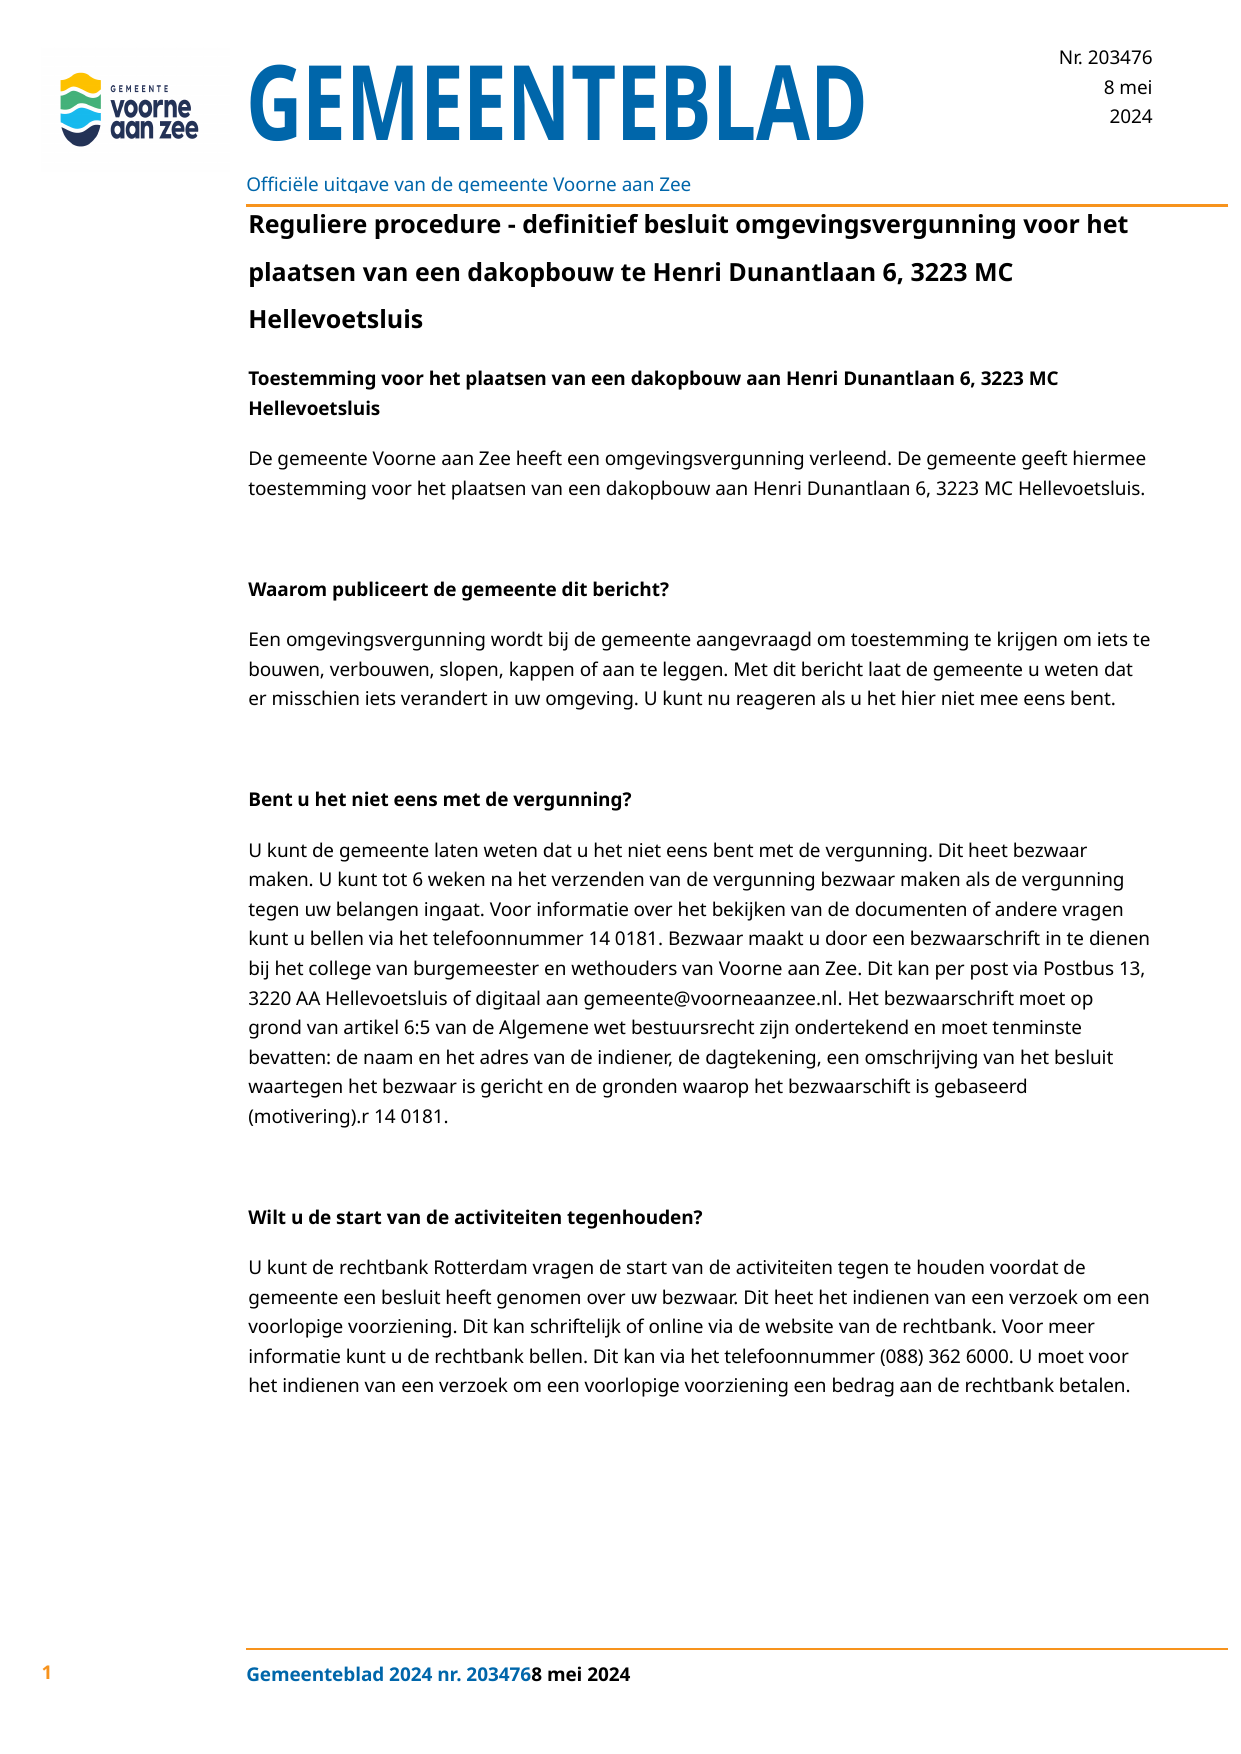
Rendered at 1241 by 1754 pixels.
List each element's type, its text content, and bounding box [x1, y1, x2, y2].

text Waarom publiceert de gemeente dit bericht? [248, 576, 1152, 602]
text Een omgevingsvergunning wordt bij de gemeente aangevraagd om toestemming te krijgen om iets te bouwen, verbouwen, slopen, kappen of aan te leggen. Met dit bericht laat de gemeente u weten dat er misschien iets verandert in uw omgeving. U kunt nu reageren als u het hier niet mee eens bent. [248, 626, 1152, 711]
text U kunt de gemeente laten weten dat u het niet eens bent met de vergunning. Dit heet bezwaar maken. U kunt tot 6 weken na het verzenden van de vergunning bezwaar maken als de vergunning tegen uw belangen ingaat. Voor informatie over het bekijken van de documenten of andere vragen kunt u bellen via het telefoonnummer 14 0181. Bezwaar maakt u door een bezwaarschrift in te dienen bij het college van burgemeester en wethouders van Voorne aan Zee. Dit kan per post via Postbus 13, 3220 AA Hellevoetsluis of digitaal aan gemeente@voorneaanzee.nl. Het bezwaarschrift moet op grond van artikel 6:5 van de Algemene wet bestuursrecht zijn ondertekend en moet tenminste bevatten: de naam en het adres van de indiener, de dagtekening, een omschrijving van het besluit waartegen het bezwaar is gericht en de gronden waarop het bezwaarschift is gebaseerd (motivering).r 14 0181. [248, 837, 1152, 1129]
text Bent u het niet eens met de vergunning? [248, 786, 1152, 812]
text Toestemming voor het plaatsen van een dakopbouw aan Henri Dunantlaan 6, 3223 MC Hellevoetsluis [248, 366, 1152, 421]
text U kunt de rechtbank Rotterdam vragen de start van de activiteiten tegen te houden voordat de gemeente een besluit heeft genomen over uw bezwaar. Dit heet het indienen van een verzoek om een voorlopige voorziening. Dit kan schriftelijk of online via de website van de rechtbank. Voor meer informatie kunt u de rechtbank bellen. Dit kan via het telefoonnummer (088) 362 6000. U moet voor het indienen van een verzoek om een voorlopige voorziening een bedrag aan de rechtbank betalen. [248, 1254, 1152, 1398]
text Wilt u de start van de activiteiten tegenhouden? [248, 1204, 1152, 1229]
picture [41, 47, 231, 172]
text De gemeente Voorne aan Zee heeft een omgevingsvergunning verleend. De gemeente geeft hiermee toestemming voor het plaatsen van een dakopbouw aan Henri Dunantlaan 6, 3223 MC Hellevoetsluis. [248, 446, 1152, 501]
text Reguliere procedure - definitief besluit omgevingsvergunning voor het plaatsen van een dakopbouw te Henri Dunantlaan 6, 3223 MC Hellevoetsluis [248, 207, 1152, 336]
